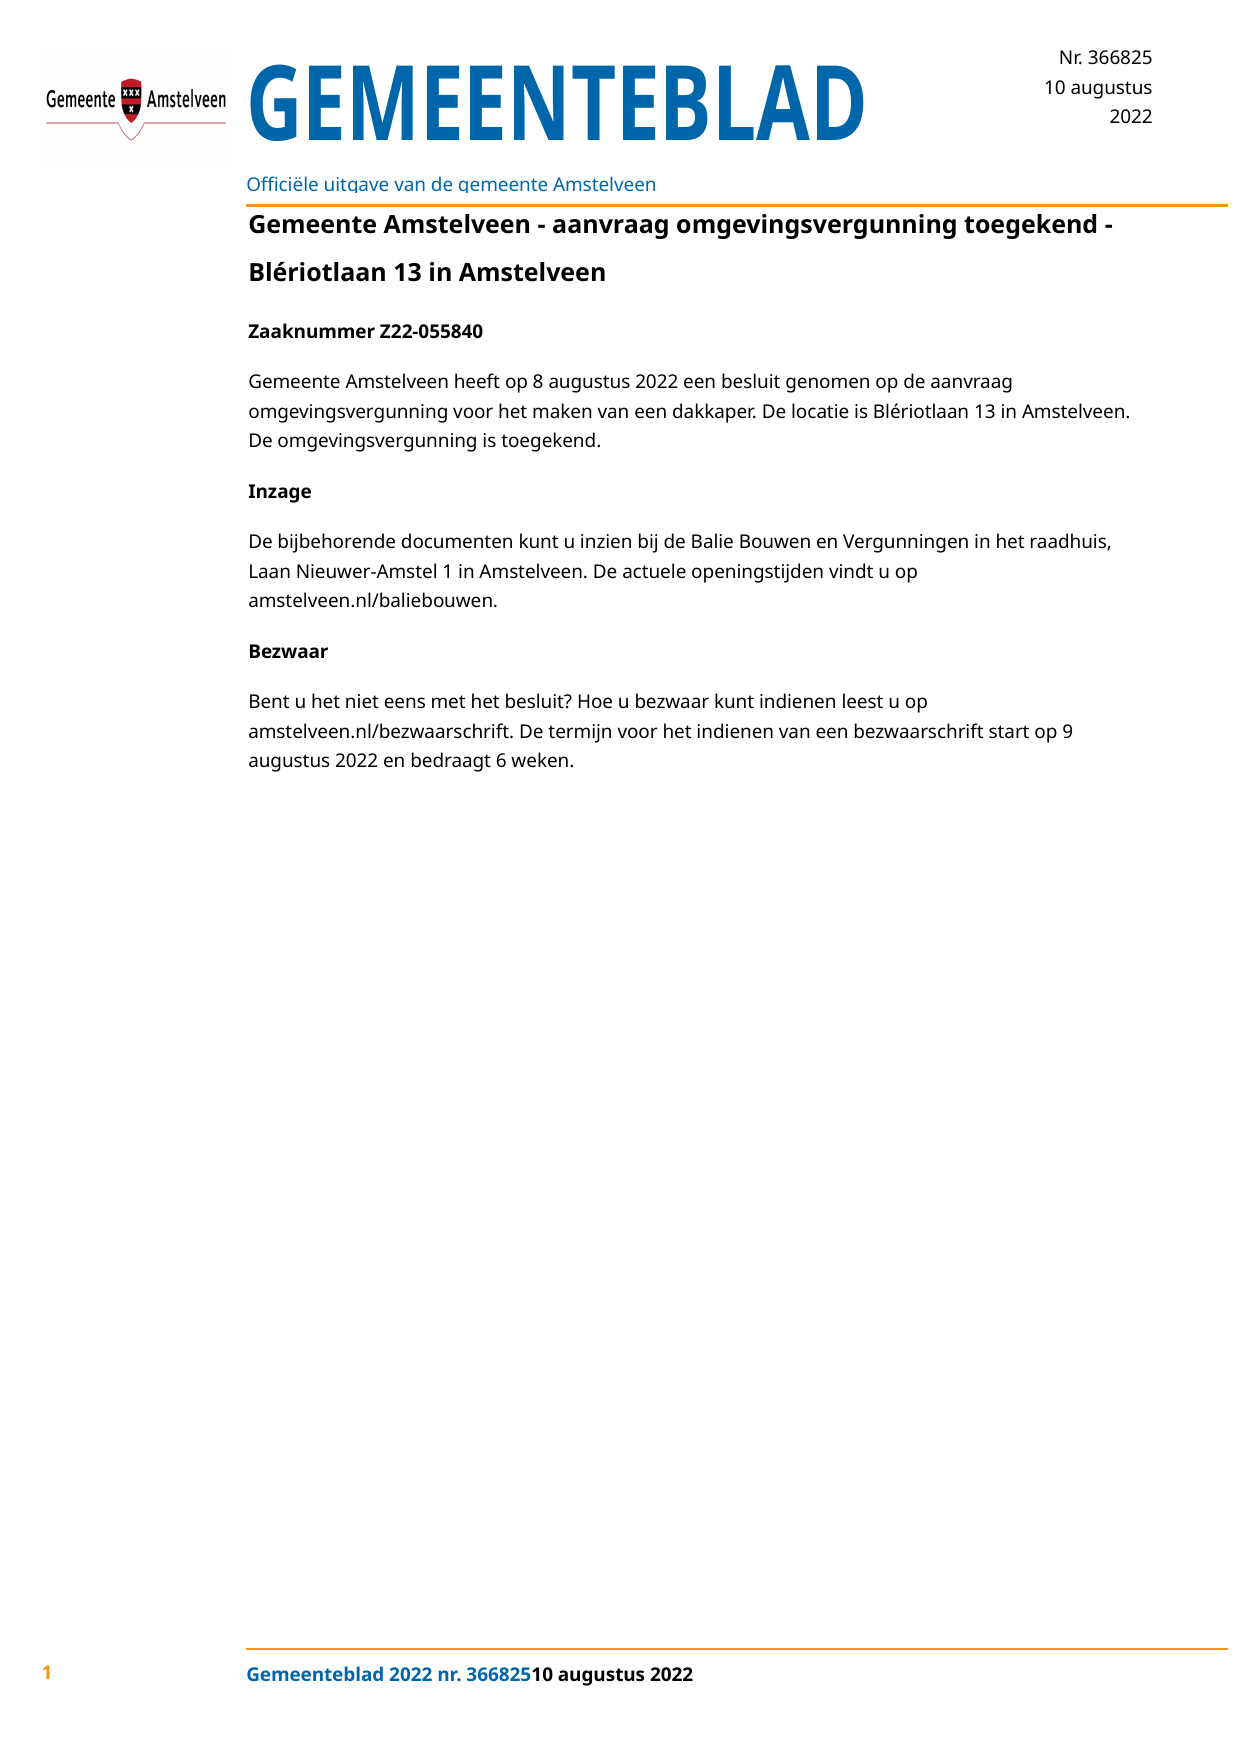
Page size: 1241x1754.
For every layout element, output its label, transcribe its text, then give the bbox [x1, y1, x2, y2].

text Gemeente Amstelveen - aanvraag omgevingsvergunning toegekend - Blériotlaan 13 in Amstelveen [248, 207, 1152, 288]
text Inzage [248, 478, 1152, 504]
text De bijbehorende documenten kunt u inzien bij de Balie Bouwen en Vergunningen in het raadhuis, Laan Nieuwer-Amstel 1 in Amstelveen. De actuele openingstijden vindt u op amstelveen.nl/baliebouwen. [248, 528, 1152, 613]
text Bezwaar [248, 638, 1152, 664]
text Zaaknummer Z22-055840 [248, 318, 1152, 344]
text Bent u het niet eens met het besluit? Hoe u bezwaar kunt indienen leest u op amstelveen.nl/bezwaarschrift. De termijn voor het indienen van een bezwaarschrift start op 9 augustus 2022 en bedraagt 6 weken. [248, 688, 1152, 773]
text Gemeente Amstelveen heeft op 8 augustus 2022 een besluit genomen op de aanvraag omgevingsvergunning voor het maken van een dakkaper. De locatie is Blériotlaan 13 in Amstelveen. De omgevingsvergunning is toegekend. [248, 368, 1152, 453]
picture [41, 47, 231, 172]
